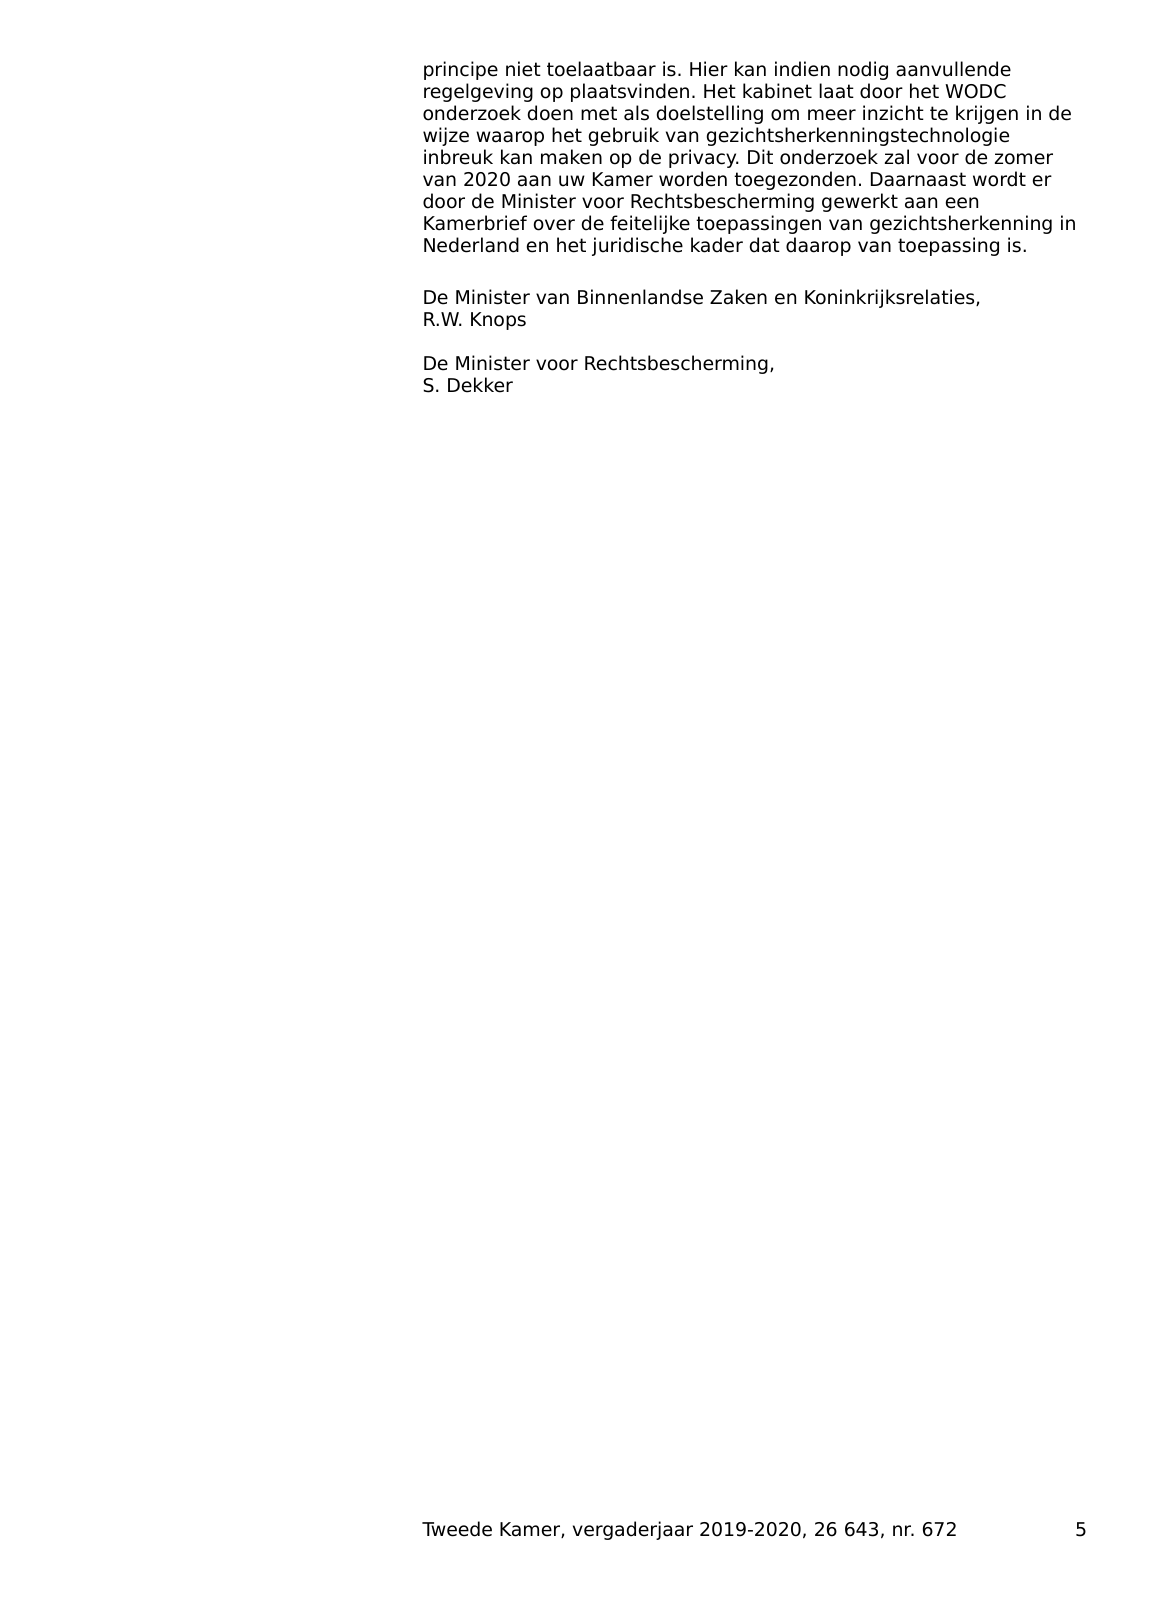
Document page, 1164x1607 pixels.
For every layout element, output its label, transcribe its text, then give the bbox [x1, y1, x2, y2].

text principe niet toelaatbaar is. Hier kan indien nodig aanvullende regelgeving op plaatsvinden. Het kabinet laat door het WODC onderzoek doen met als doelstelling om meer inzicht te krijgen in de wijze waarop het gebruik van gezichtsherkenningstechnologie inbreuk kan maken op de privacy. Dit onderzoek zal voor de zomer van 2020 aan uw Kamer worden toegezonden. Daarnaast wordt er door de Minister voor Rechtsbescherming gewerkt aan een Kamerbrief over de feitelijke toepassingen van gezichtsherkenning in Nederland en het juridische kader dat daarop van toepassing is. [422, 59, 1087, 257]
text De Minister van Binnenlandse Zaken en Koninkrijksrelaties, R.W. Knops [422, 287, 1087, 331]
text De Minister voor Rechtsbescherming, S. Dekker [422, 353, 1087, 397]
